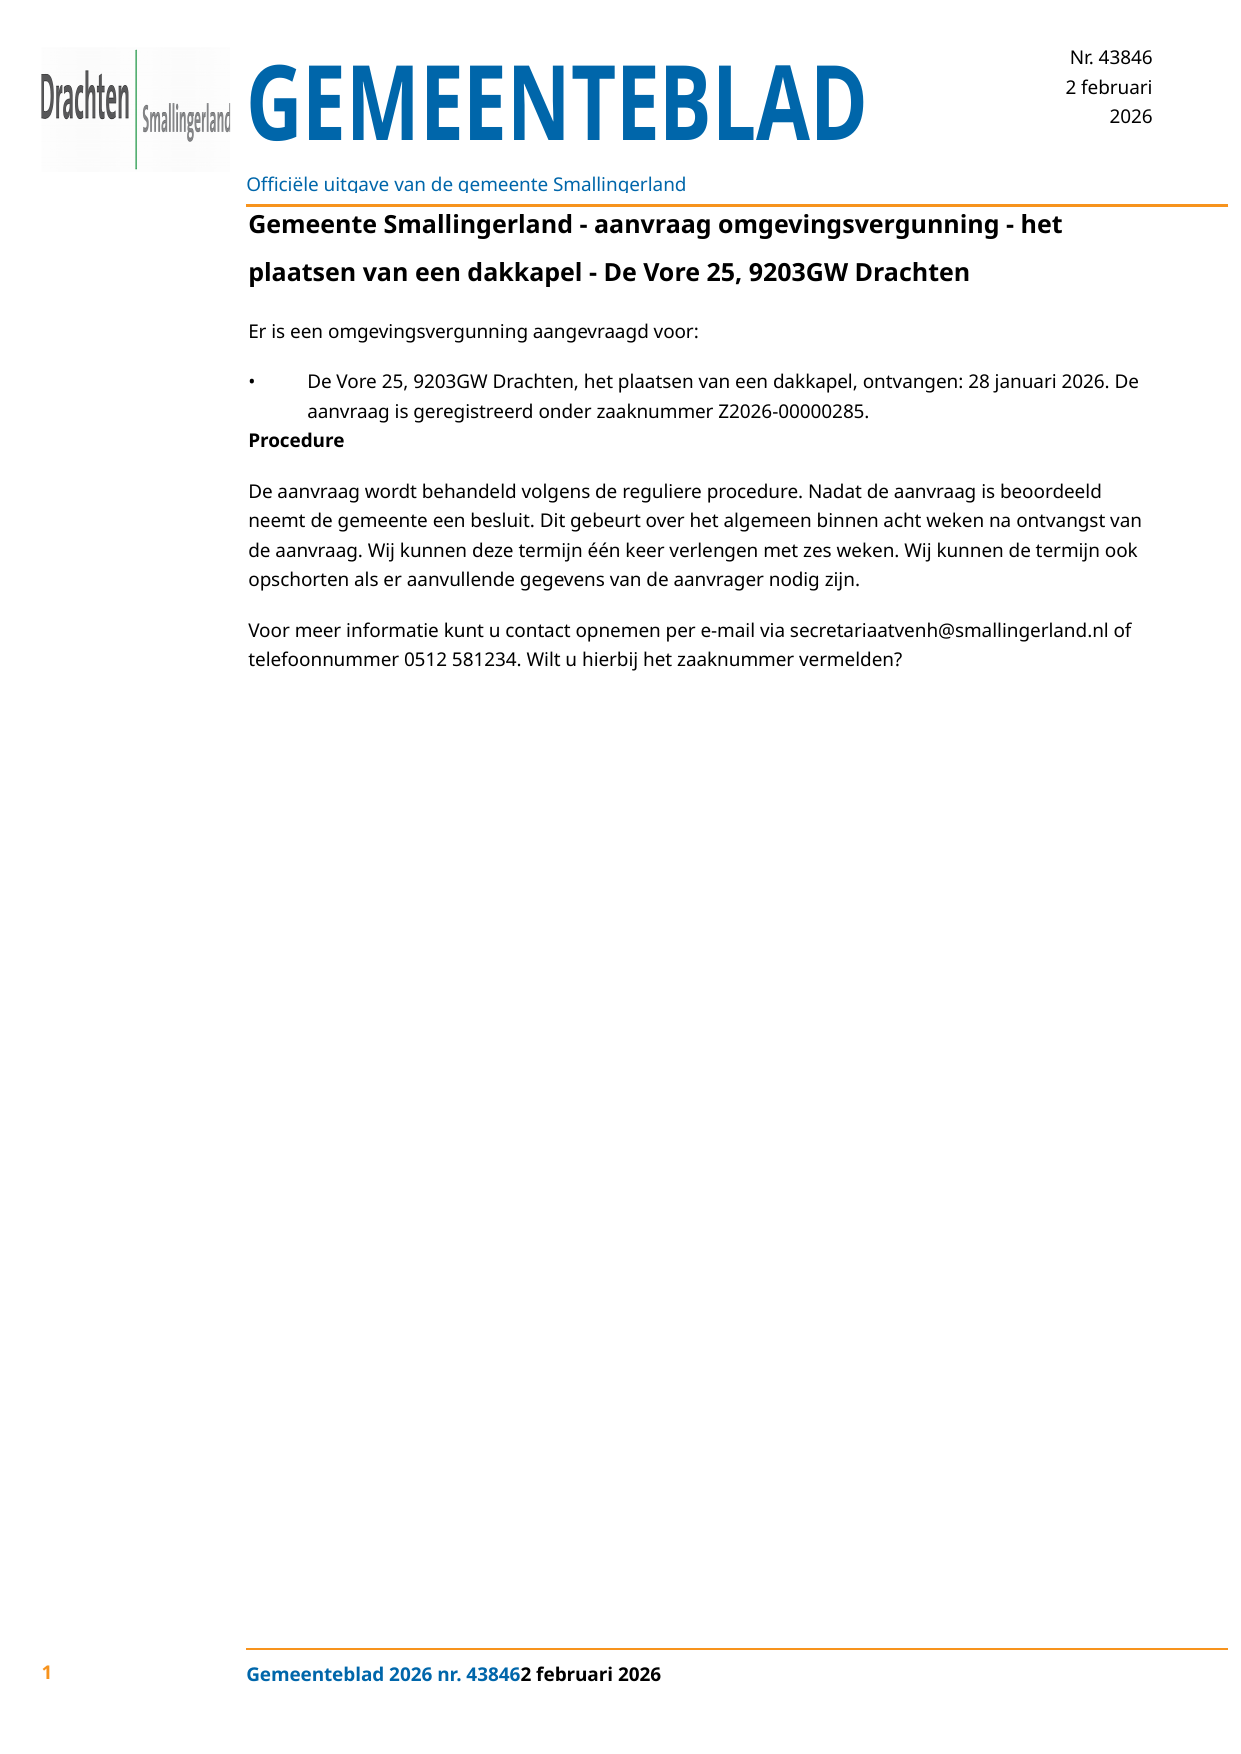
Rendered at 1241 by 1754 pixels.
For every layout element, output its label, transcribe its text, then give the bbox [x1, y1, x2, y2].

text Er is een omgevingsvergunning aangevraagd voor: [248, 318, 1152, 344]
list De Vore 25, 9203GW Drachten, het plaatsen van een dakkapel, ontvangen: 28 januari 2026. De aanvraag is geregistreerd onder zaaknummer Z2026-00000285. [248, 368, 1152, 424]
text Gemeente Smallingerland - aanvraag omgevingsvergunning - het plaatsen van een dakkapel - De Vore 25, 9203GW Drachten [248, 207, 1152, 288]
text Voor meer informatie kunt u contact opnemen per e-mail via secretariaatvenh@smallingerland.nl of telefoonnummer 0512 581234. Wilt u hierbij het zaaknummer vermelden? [248, 617, 1152, 672]
picture [41, 47, 231, 172]
text De aanvraag wordt behandeld volgens de reguliere procedure. Nadat de aanvraag is beoordeeld neemt de gemeente een besluit. Dit gebeurt over het algemeen binnen acht weken na ontvangst van de aanvraag. Wij kunnen deze termijn één keer verlengen met zes weken. Wij kunnen de termijn ook opschorten als er aanvullende gegevens van de aanvrager nodig zijn. [248, 478, 1152, 592]
text Procedure [248, 427, 1152, 453]
